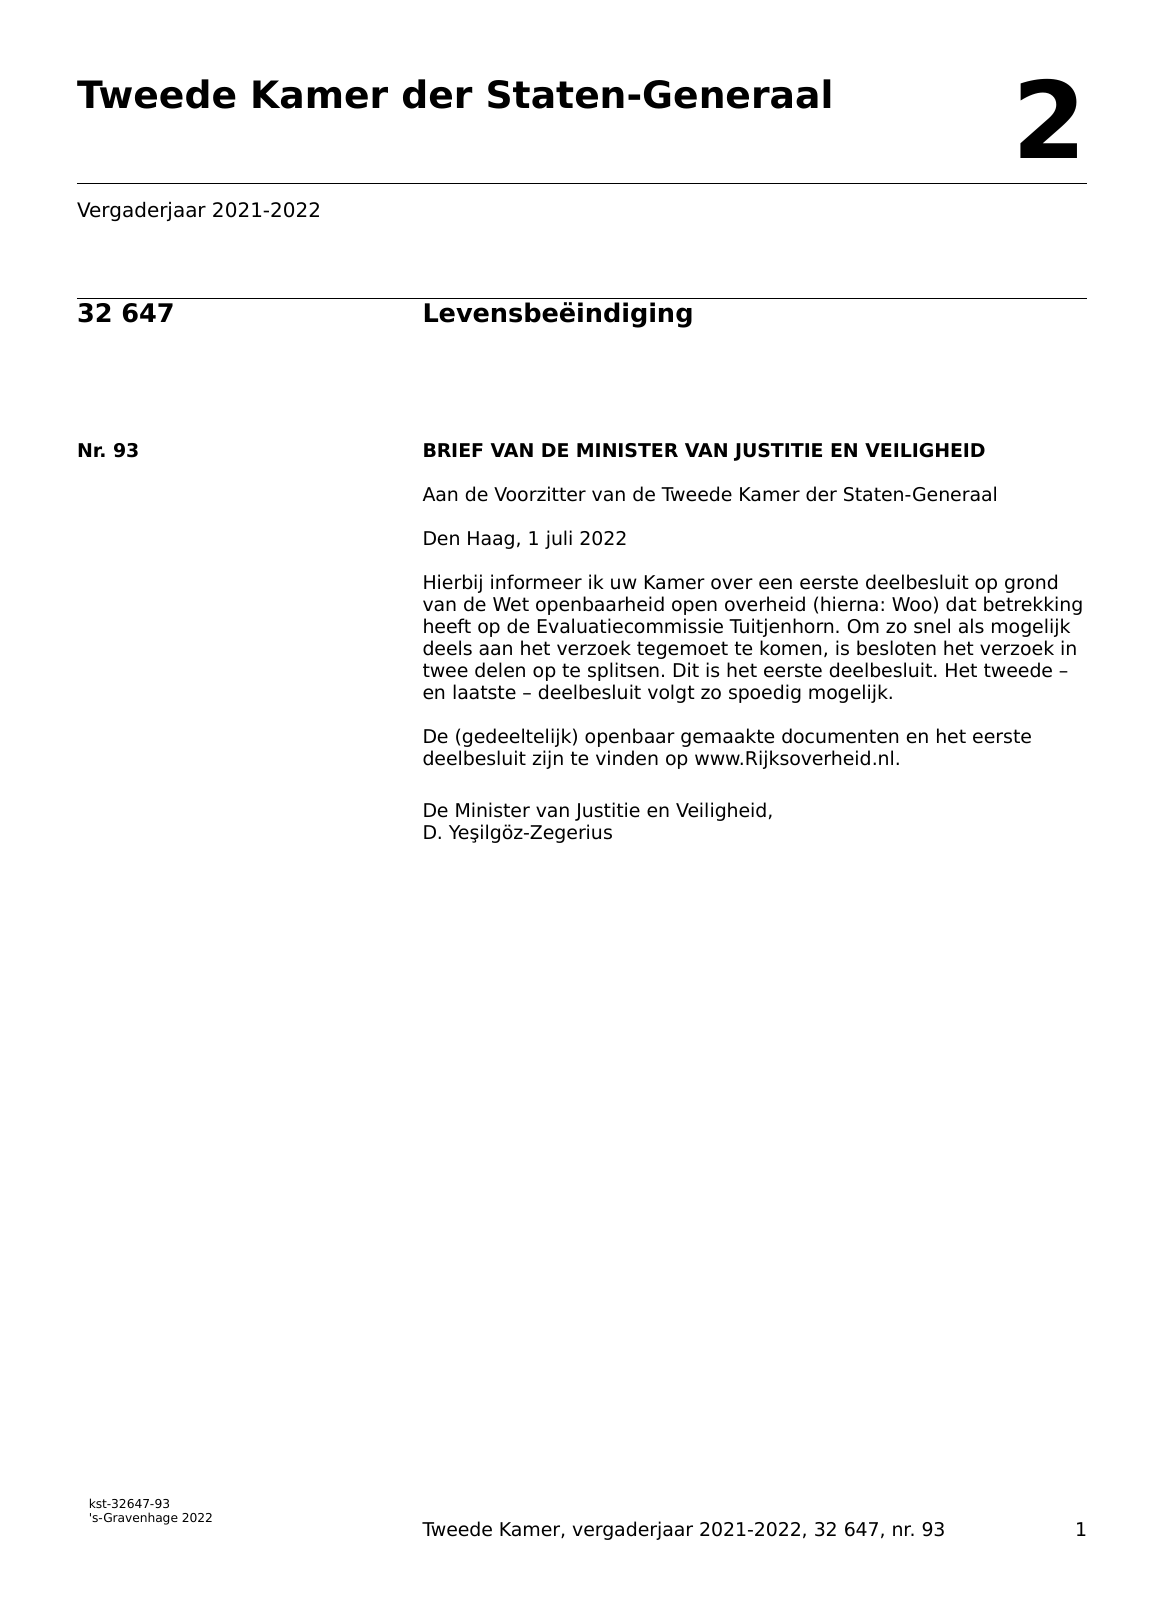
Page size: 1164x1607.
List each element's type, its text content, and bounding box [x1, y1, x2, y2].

text De Minister van Justitie en Veiligheid, D. Yeşilgöz-Zegerius [422, 800, 1087, 844]
text De (gedeeltelijk) openbaar gemaakte documenten en het eerste deelbesluit zijn te vinden op www.Rijksoverheid.nl. [422, 726, 1087, 770]
text Hierbij informeer ik uw Kamer over een eerste deelbesluit op grond van de Wet openbaarheid open overheid (hierna: Woo) dat betrekking heeft op de Evaluatiecommissie Tuitjenhorn. Om zo snel als mogelijk deels aan het verzoek tegemoet te komen, is besloten het verzoek in twee delen op te splitsen. Dit is het eerste deelbesluit. Het tweede – en laatste – deelbesluit volgt zo spoedig mogelijk. [422, 572, 1087, 704]
subtitle Nr. 93 BRIEF VAN DE MINISTER VAN JUSTITIE EN VEILIGHEID [77, 440, 1087, 462]
text kst-32647-93 [88, 1497, 323, 1511]
table_header 2 [886, 59, 1087, 183]
text 's-Gravenhage 2022 [88, 1511, 323, 1525]
table_header Tweede Kamer der Staten-Generaal [77, 59, 886, 183]
text Den Haag, 1 juli 2022 [422, 528, 1087, 550]
table_cell Vergaderjaar 2021-2022 [77, 184, 1087, 298]
text Aan de Voorzitter van de Tweede Kamer der Staten-Generaal [422, 484, 1087, 506]
subtitle 32 647 Levensbeëindiging [77, 299, 1087, 329]
